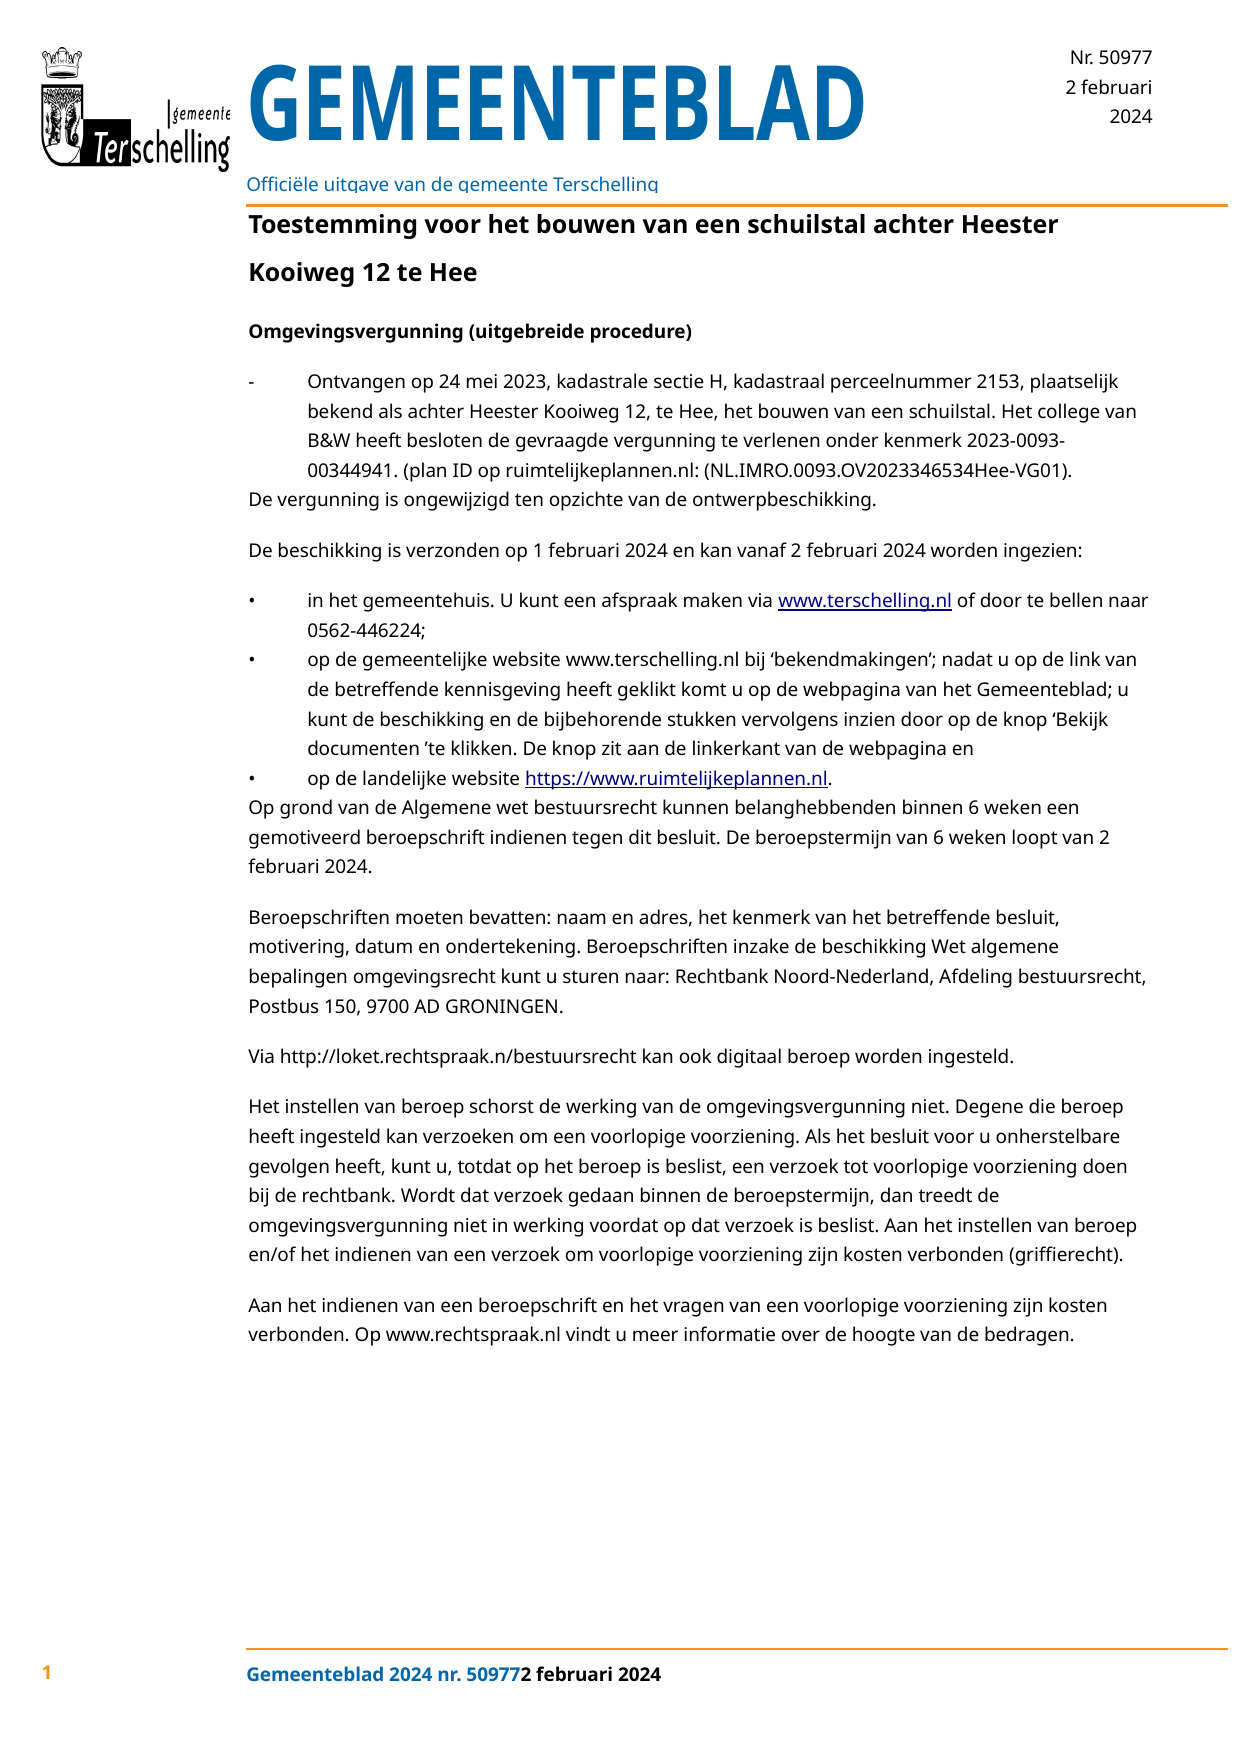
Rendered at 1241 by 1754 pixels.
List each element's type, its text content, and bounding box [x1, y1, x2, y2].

text De beschikking is verzonden op 1 februari 2024 en kan vanaf 2 februari 2024 worden ingezien: [248, 537, 1152, 563]
text Op grond van de Algemene wet bestuursrecht kunnen belanghebbenden binnen 6 weken een gemotiveerd beroepschrift indienen tegen dit besluit. De beroepstermijn van 6 weken loopt van 2 februari 2024. [248, 794, 1152, 879]
text Aan het indienen van een beroepschrift en het vragen van een voorlopige voorziening zijn kosten verbonden. Op www.rechtspraak.nl vindt u meer informatie over de hoogte van de bedragen. [248, 1292, 1152, 1347]
text Omgevingsvergunning (uitgebreide procedure) [248, 318, 1152, 344]
text De vergunning is ongewijzigd ten opzichte van de ontwerpbeschikking. [248, 487, 1152, 512]
list Ontvangen op 24 mei 2023, kadastrale sectie H, kadastraal perceelnummer 2153, plaatselijk bekend als achter Heester Kooiweg 12, te Hee, het bouwen van een schuilstal. Het college van B&W heeft besloten de gevraagde vergunning te verlenen onder kenmerk 2023-0093-00344941. (plan ID op ruimtelijkeplannen.nl: (NL.IMRO.0093.OV2023346534Hee-VG01). [248, 368, 1152, 483]
text Het instellen van beroep schorst de werking van de omgevingsvergunning niet. Degene die beroep heeft ingesteld kan verzoeken om een voorlopige voorziening. Als het besluit voor u onherstelbare gevolgen heeft, kunt u, totdat op het beroep is beslist, een verzoek tot voorlopige voorziening doen bij de rechtbank. Wordt dat verzoek gedaan binnen de beroepstermijn, dan treedt de omgevingsvergunning niet in werking voordat op dat verzoek is beslist. Aan het instellen van beroep en/of het indienen van een verzoek om voorlopige voorziening zijn kosten verbonden (griffierecht). [248, 1094, 1152, 1267]
text Via http://loket.rechtspraak.n/bestuursrecht kan ook digitaal beroep worden ingesteld. [248, 1043, 1152, 1069]
list op de landelijke website https://www.ruimtelijkeplannen.nl. [248, 765, 1152, 791]
list in het gemeentehuis. U kunt een afspraak maken via www.terschelling.nl of door te bellen naar 0562-446224; [248, 587, 1152, 643]
text Toestemming voor het bouwen van een schuilstal achter Heester Kooiweg 12 te Hee [248, 207, 1152, 288]
list op de gemeentelijke website www.terschelling.nl bij ‘bekendmakingen’; nadat u op de link van de betreffende kennisgeving heeft geklikt komt u op de webpagina van het Gemeenteblad; u kunt de beschikking en de bijbehorende stukken vervolgens inzien door op de knop ‘Bekijk documenten ’te klikken. De knop zit aan de linkerkant van de webpagina en [248, 647, 1152, 761]
picture [41, 47, 231, 172]
text Beroepschriften moeten bevatten: naam en adres, het kenmerk van het betreffende besluit, motivering, datum en ondertekening. Beroepschriften inzake de beschikking Wet algemene bepalingen omgevingsrecht kunt u sturen naar: Rechtbank Noord-Nederland, Afdeling bestuursrecht, Postbus 150, 9700 AD GRONINGEN. [248, 904, 1152, 1019]
